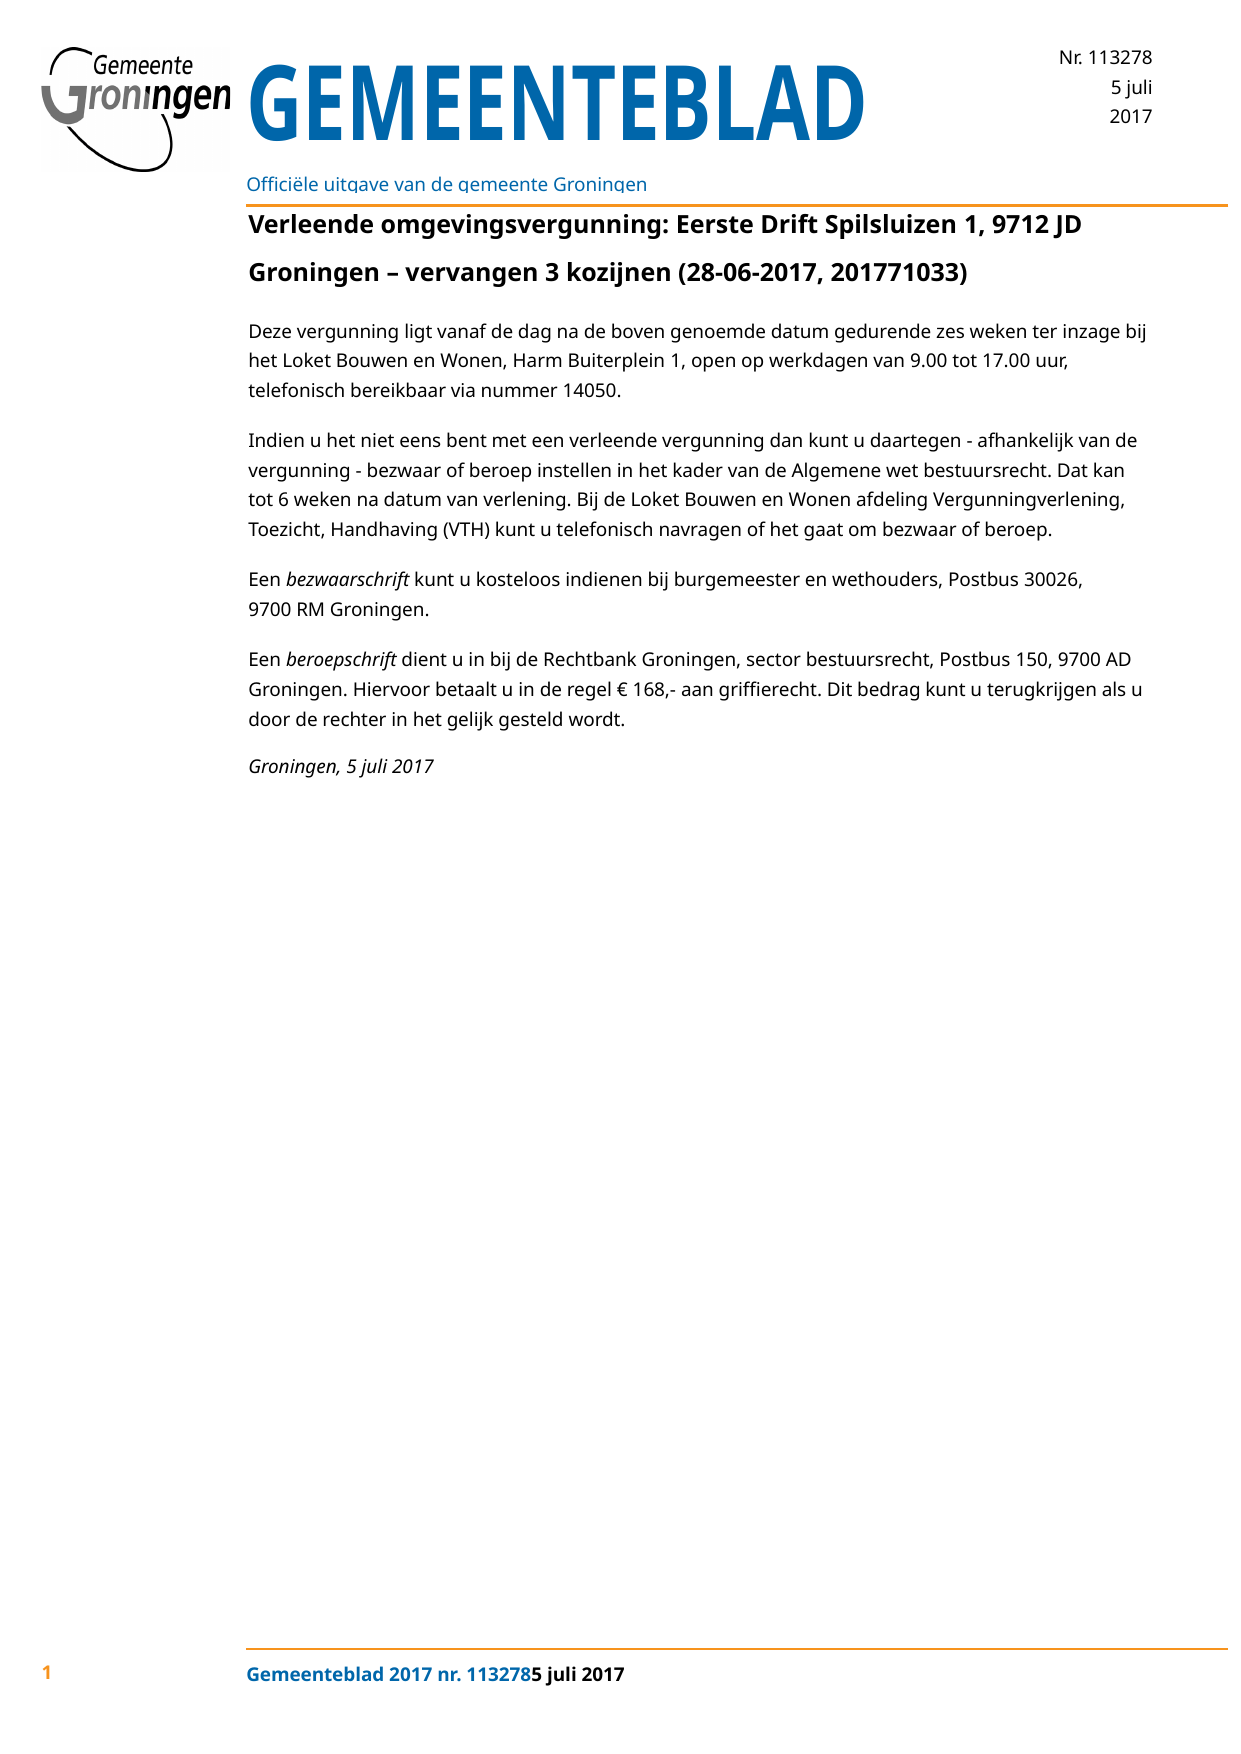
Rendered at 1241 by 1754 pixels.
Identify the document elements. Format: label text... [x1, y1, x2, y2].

text Verleende omgevingsvergunning: Eerste Drift Spilsluizen 1, 9712 JD Groningen – vervangen 3 kozijnen (28-06-2017, 201771033) [248, 207, 1152, 288]
text Een beroepschrift dient u in bij de Rechtbank Groningen, sector bestuursrecht, Postbus 150, 9700 AD Groningen. Hiervoor betaalt u in de regel € 168,- aan griffierecht. Dit bedrag kunt u terugkrijgen als u door de rechter in het gelijk gesteld wordt. [248, 647, 1152, 732]
text Indien u het niet eens bent met een verleende vergunning dan kunt u daartegen - afhankelijk van de vergunning - bezwaar of beroep instellen in het kader van de Algemene wet bestuursrecht. Dat kan tot 6 weken na datum van verlening. Bij de Loket Bouwen en Wonen afdeling Vergunningverlening, Toezicht, Handhaving (VTH) kunt u telefonisch navragen of het gaat om bezwaar of beroep. [248, 427, 1152, 542]
text Deze vergunning ligt vanaf de dag na de boven genoemde datum gedurende zes weken ter inzage bij het Loket Bouwen en Wonen, Harm Buiterplein 1, open op werkdagen van 9.00 tot 17.00 uur, telefonisch bereikbaar via nummer 14050. [248, 318, 1152, 403]
picture [41, 47, 231, 172]
text Een bezwaarschrift kunt u kosteloos indienen bij burgemeester en wethouders, Postbus 30026, 9700 RM Groningen. [248, 567, 1152, 622]
text Groningen, 5 juli 2017 [248, 754, 1152, 779]
